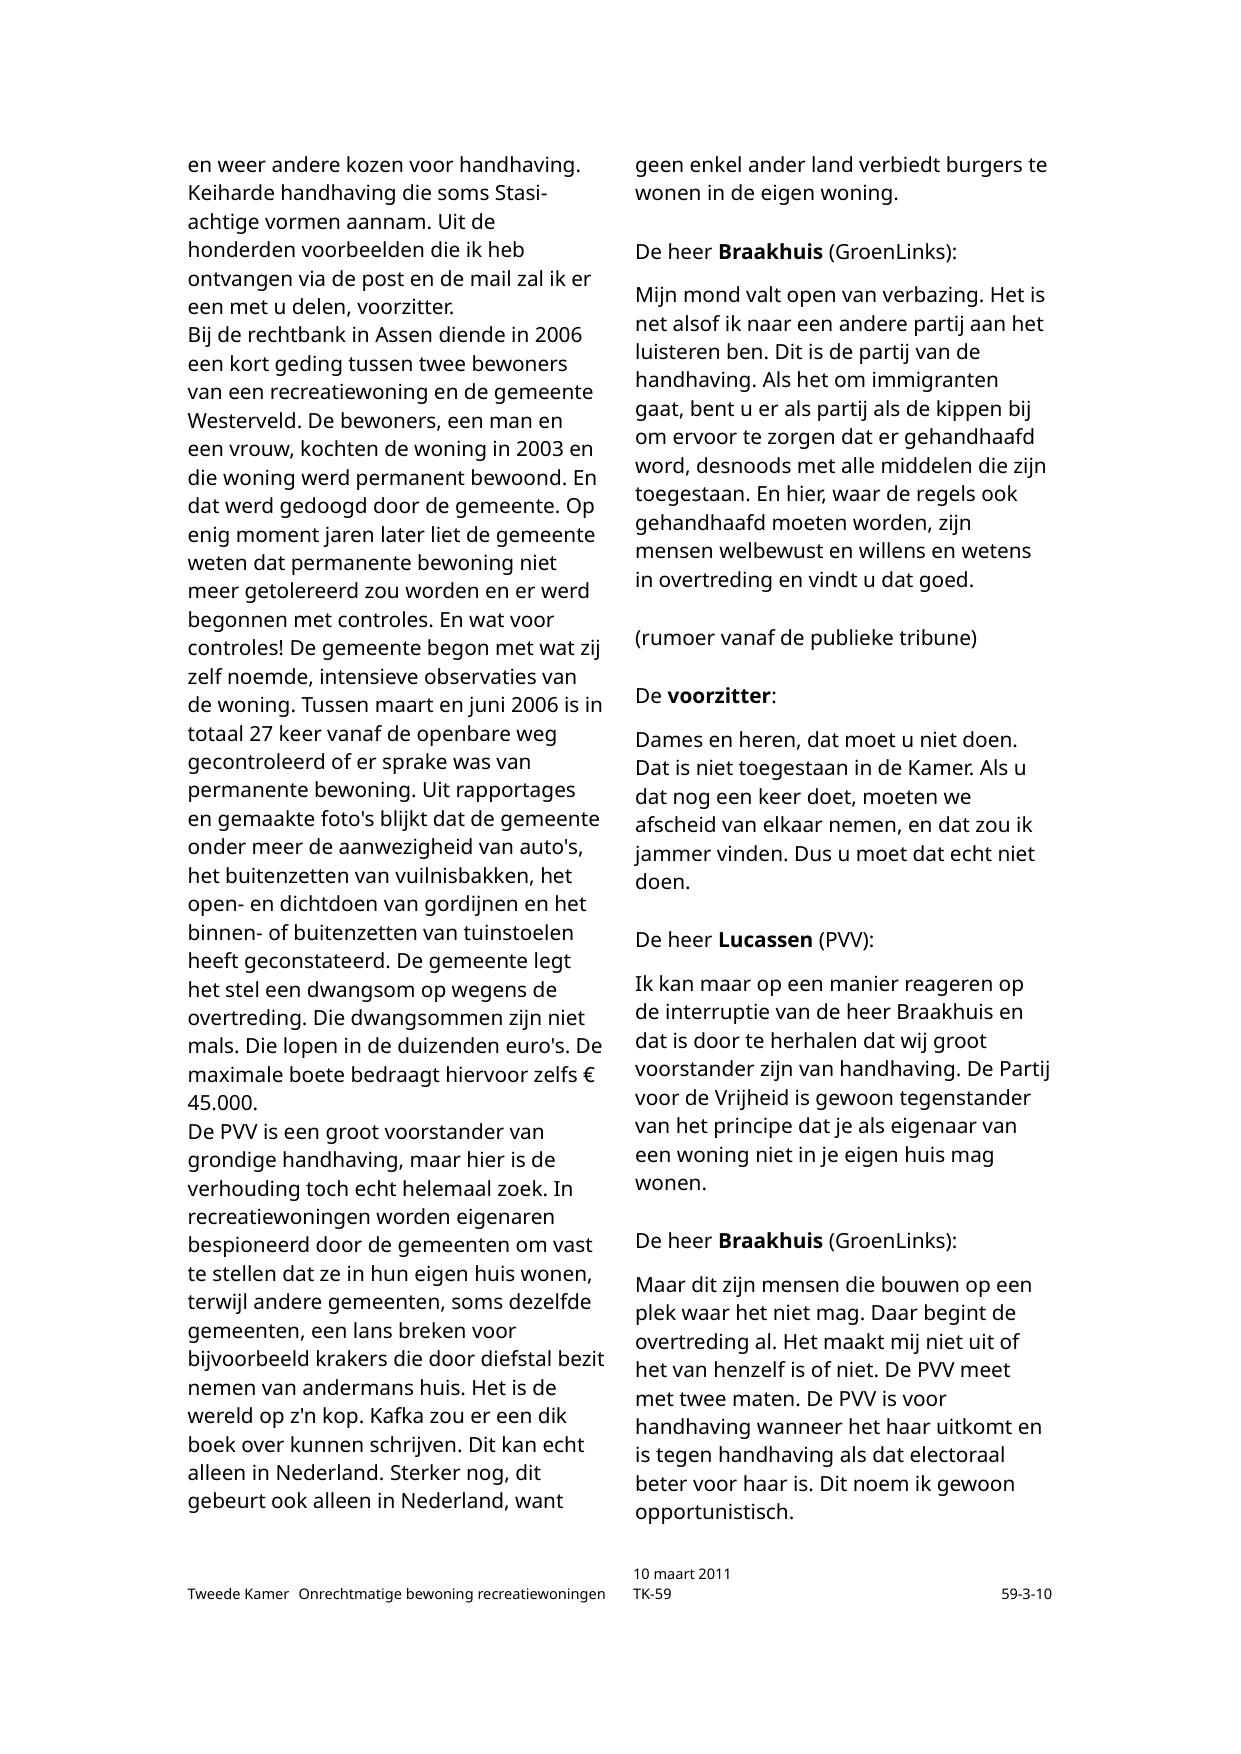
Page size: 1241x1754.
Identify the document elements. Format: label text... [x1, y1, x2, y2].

text (rumoer vanaf de publieke tribune) [635, 623, 1053, 652]
text Bij de rechtbank in Assen diende in 2006 een kort geding tussen twee bewoners van een recreatiewoning en de gemeente Westerveld. De bewoners, een man en een vrouw, kochten de woning in 2003 en die woning werd permanent bewoond. En dat werd gedoogd door de gemeente. Op enig moment jaren later liet de gemeente weten dat permanente bewoning niet meer getolereerd zou worden en er werd begonnen met controles. En wat voor controles! De gemeente begon met wat zij zelf noemde, intensieve observaties van de woning. Tussen maart en juni 2006 is in totaal 27 keer vanaf de openbare weg gecontroleerd of er sprake was van permanente bewoning. Uit rapportages en gemaakte foto's blijkt dat de gemeente onder meer de aanwezigheid van auto's, het buitenzetten van vuilnisbakken, het open- en dichtdoen van gordijnen en het binnen- of buitenzetten van tuinstoelen heeft geconstateerd. De gemeente legt het stel een dwangsom op wegens de overtreding. Die dwangsommen zijn niet mals. Die lopen in de duizenden euro's. De maximale boete bedraagt hiervoor zelfs € 45.000. [187, 321, 605, 1117]
text De heer Braakhuis (GroenLinks): [635, 1227, 1053, 1255]
text Dames en heren, dat moet u niet doen. Dat is niet toegestaan in de Kamer. Als u dat nog een keer doet, moeten we afscheid van elkaar nemen, en dat zou ik jammer vinden. Dus u moet dat echt niet doen. [635, 725, 1053, 896]
text en weer andere kozen voor handhaving. Keiharde handhaving die soms Stasi-achtige vormen aannam. Uit de honderden voorbeelden die ik heb ontvangen via de post en de mail zal ik er een met u delen, voorzitter. [187, 150, 605, 321]
text geen enkel ander land verbiedt burgers te wonen in de eigen woning. [635, 150, 1053, 207]
text De PVV is een groot voorstander van grondige handhaving, maar hier is de verhouding toch echt helemaal zoek. In recreatiewoningen worden eigenaren bespioneerd door de gemeenten om vast te stellen dat ze in hun eigen huis wonen, terwijl andere gemeenten, soms dezelfde gemeenten, een lans breken voor bijvoorbeeld krakers die door diefstal bezit nemen van andermans huis. Het is de wereld op z'n kop. Kafka zou er een dik boek over kunnen schrijven. Dit kan echt alleen in Nederland. Sterker nog, dit gebeurt ook alleen in Nederland, want [187, 1117, 605, 1515]
text Ik kan maar op een manier reageren op de interruptie van de heer Braakhuis en dat is door te herhalen dat wij groot voorstander zijn van handhaving. De Partij voor de Vrijheid is gewoon tegenstander van het principe dat je als eigenaar van een woning niet in je eigen huis mag wonen. [635, 969, 1053, 1197]
text De voorzitter: [635, 682, 1053, 710]
text Maar dit zijn mensen die bouwen op een plek waar het niet mag. Daar begint de overtreding al. Het maakt mij niet uit of het van henzelf is of niet. De PVV meet met twee maten. De PVV is voor handhaving wanneer het haar uitkomt en is tegen handhaving als dat electoraal beter voor haar is. Dit noem ik gewoon opportunistisch. [635, 1270, 1053, 1526]
text De heer Braakhuis (GroenLinks): [635, 237, 1053, 265]
text Mijn mond valt open van verbazing. Het is net alsof ik naar een andere partij aan het luisteren ben. Dit is de partij van de handhaving. Als het om immigranten gaat, bent u er als partij als de kippen bij om ervoor te zorgen dat er gehandhaafd word, desnoods met alle middelen die zijn toegestaan. En hier, waar de regels ook gehandhaafd moeten worden, zijn mensen welbewust en willens en wetens in overtreding en vindt u dat goed. [635, 280, 1053, 593]
text De heer Lucassen (PVV): [635, 926, 1053, 954]
